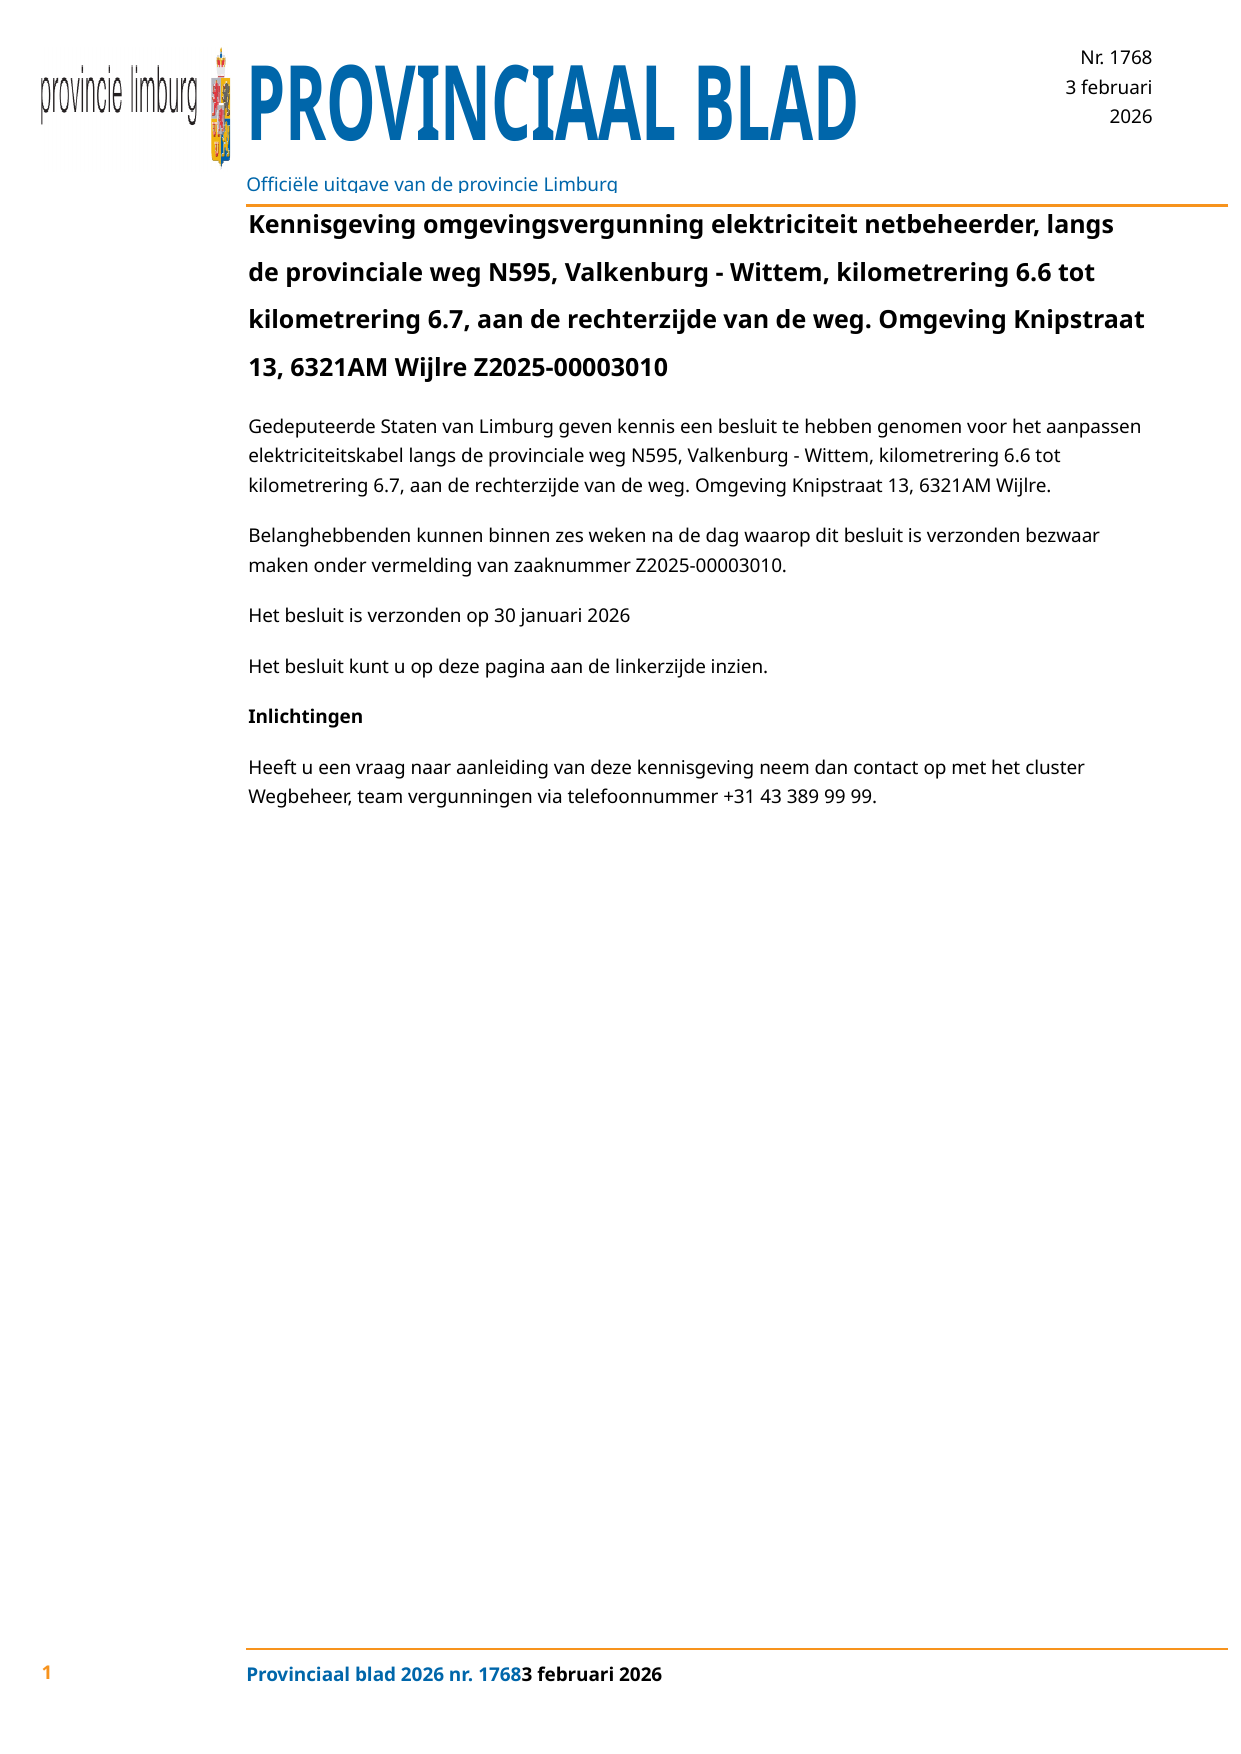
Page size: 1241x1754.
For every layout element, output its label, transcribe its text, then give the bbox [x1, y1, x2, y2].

text Heeft u een vraag naar aanleiding van deze kennisgeving neem dan contact op met het cluster Wegbeheer, team vergunningen via telefoonnummer +31 43 389 99 99. [248, 754, 1152, 809]
text Kennisgeving omgevingsvergunning elektriciteit netbeheerder, langs de provinciale weg N595, Valkenburg - Wittem, kilometrering 6.6 tot kilometrering 6.7, aan de rechterzijde van de weg. Omgeving Knipstraat 13, 6321AM Wijlre Z2025-00003010 [248, 207, 1152, 384]
text Gedeputeerde Staten van Limburg geven kennis een besluit te hebben genomen voor het aanpassen elektriciteitskabel langs de provinciale weg N595, Valkenburg - Wittem, kilometrering 6.6 tot kilometrering 6.7, aan de rechterzijde van de weg. Omgeving Knipstraat 13, 6321AM Wijlre. [248, 413, 1152, 498]
text Belanghebbenden kunnen binnen zes weken na de dag waarop dit besluit is verzonden bezwaar maken onder vermelding van zaaknummer Z2025-00003010. [248, 523, 1152, 578]
picture [41, 47, 231, 172]
text Het besluit is verzonden op 30 januari 2026 [248, 603, 1152, 628]
text Het besluit kunt u op deze pagina aan de linkerzijde inzien. [248, 653, 1152, 679]
text Inlichtingen [248, 703, 1152, 729]
